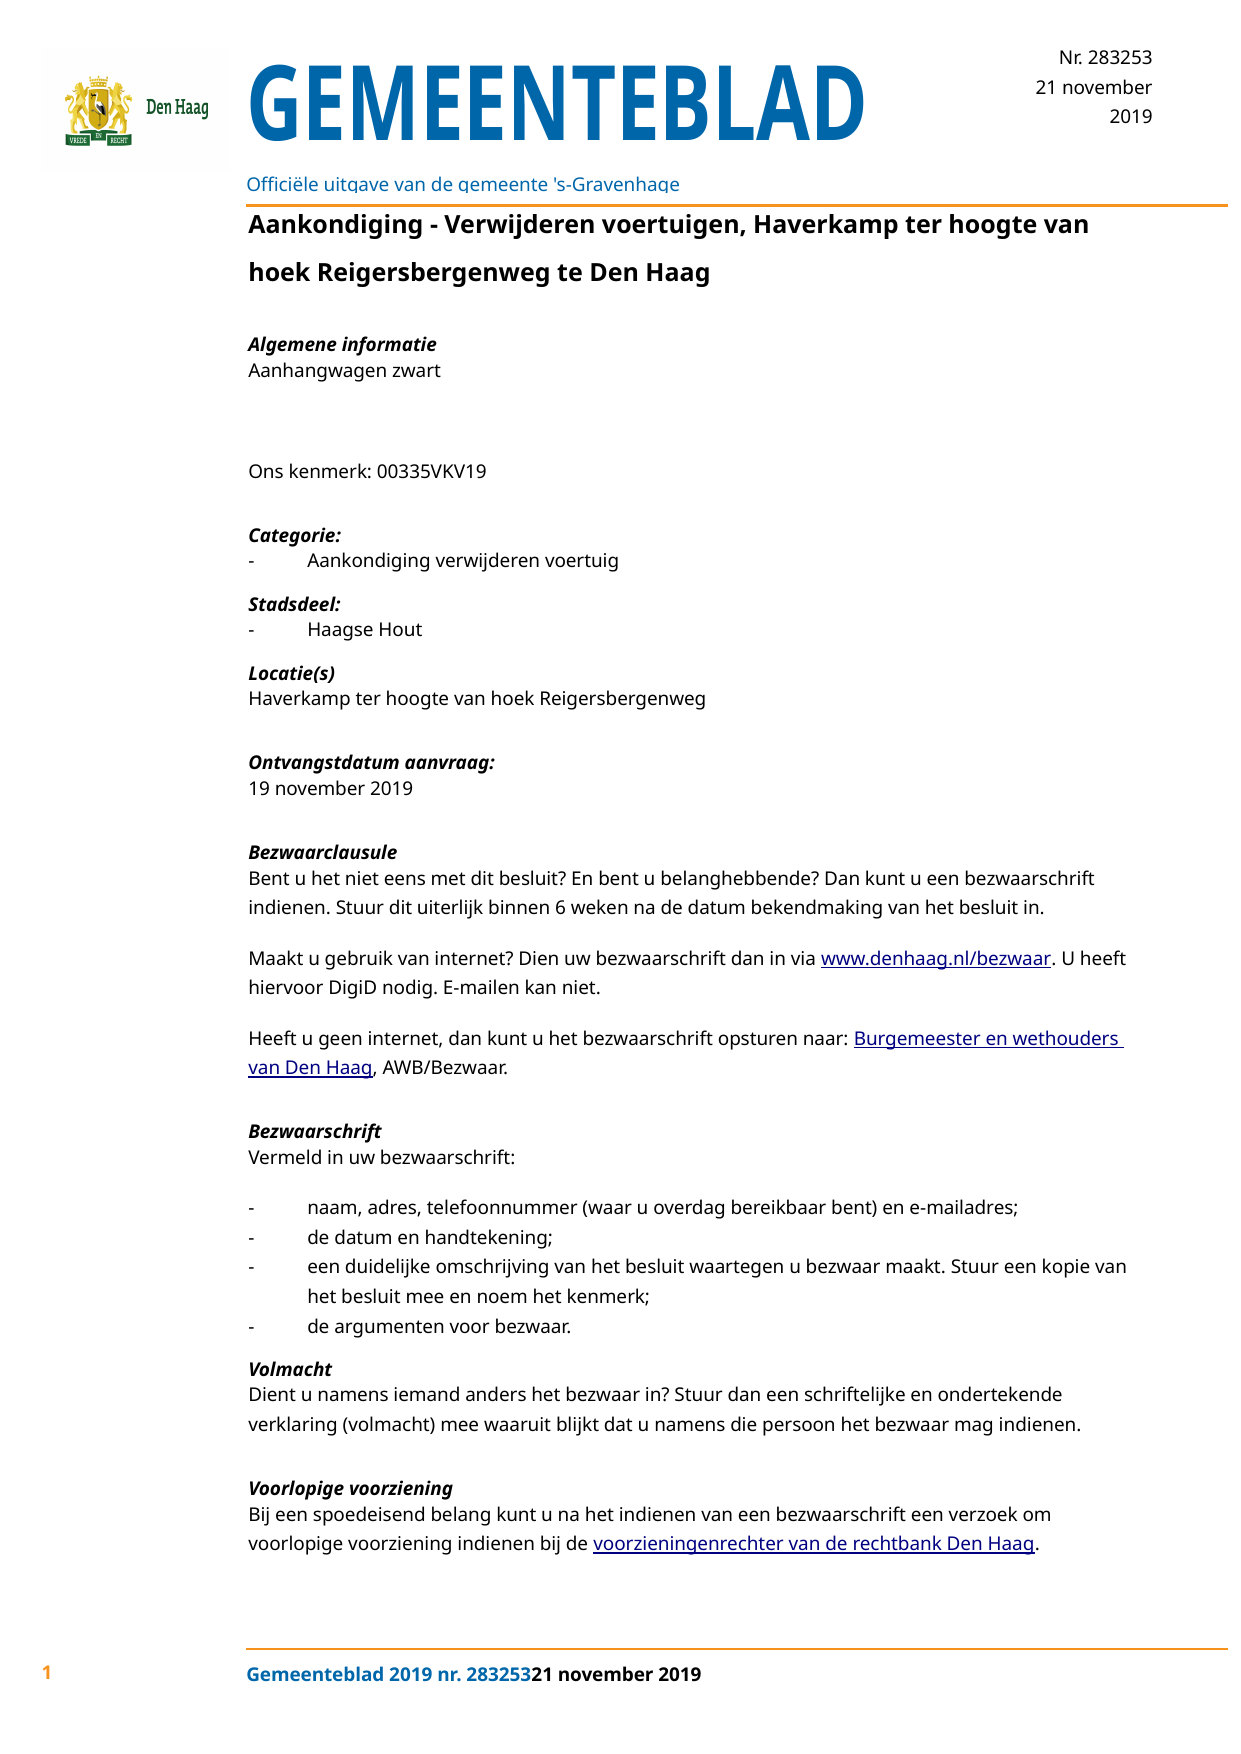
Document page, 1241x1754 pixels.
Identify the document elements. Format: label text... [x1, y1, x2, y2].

text Bezwaarschrift [248, 1118, 1152, 1144]
text Algemene informatie [248, 331, 1152, 357]
text Ons kenmerk: 00335VKV19 [248, 458, 1152, 484]
list een duidelijke omschrijving van het besluit waartegen u bezwaar maakt. Stuur een kopie van het besluit mee en noem het kenmerk; [248, 1254, 1152, 1309]
text Aanhangwagen zwart [248, 357, 1152, 383]
list Aankondiging verwijderen voertuig [248, 548, 1152, 573]
picture [41, 47, 231, 172]
list de argumenten voor bezwaar. [248, 1313, 1152, 1338]
text Bij een spoedeisend belang kunt u na het indienen van een bezwaarschrift een verzoek om voorlopige voorziening indienen bij de voorzieningenrechter van de rechtbank Den Haag. [248, 1501, 1152, 1556]
text Locatie(s) [248, 660, 1152, 685]
text Dient u namens iemand anders het bezwaar in? Stuur dan een schriftelijke en ondertekende verklaring (volmacht) mee waaruit blijkt dat u namens die persoon het bezwaar mag indienen. [248, 1382, 1152, 1437]
text Maakt u gebruik van internet? Dien uw bezwaarschrift dan in via www.denhaag.nl/bezwaar. U heeft hiervoor DigiD nodig. E-mailen kan niet. [248, 945, 1152, 1000]
text 19 november 2019 [248, 775, 1152, 801]
text Stadsdeel: [248, 591, 1152, 617]
text Bezwaarclausule [248, 839, 1152, 865]
text Vermeld in uw bezwaarschrift: [248, 1144, 1152, 1170]
text Ontvangstdatum aanvraag: [248, 749, 1152, 775]
text Voorlopige voorziening [248, 1475, 1152, 1501]
text Heeft u geen internet, dan kunt u het bezwaarschrift opsturen naar: Burgemeester en wethouders van Den Haag, AWB/Bezwaar. [248, 1025, 1152, 1080]
text Haverkamp ter hoogte van hoek Reigersbergenweg [248, 685, 1152, 711]
text Volmacht [248, 1356, 1152, 1382]
text Bent u het niet eens met dit besluit? En bent u belanghebbende? Dan kunt u een bezwaarschrift indienen. Stuur dit uiterlijk binnen 6 weken na de datum bekendmaking van het besluit in. [248, 865, 1152, 920]
text Aankondiging - Verwijderen voertuigen, Haverkamp ter hoogte van hoek Reigersbergenweg te Den Haag [248, 207, 1152, 288]
list Haagse Hout [248, 617, 1152, 642]
list de datum en handtekening; [248, 1224, 1152, 1250]
list naam, adres, telefoonnummer (waar u overdag bereikbaar bent) en e-mailadres; [248, 1194, 1152, 1220]
text Categorie: [248, 522, 1152, 548]
